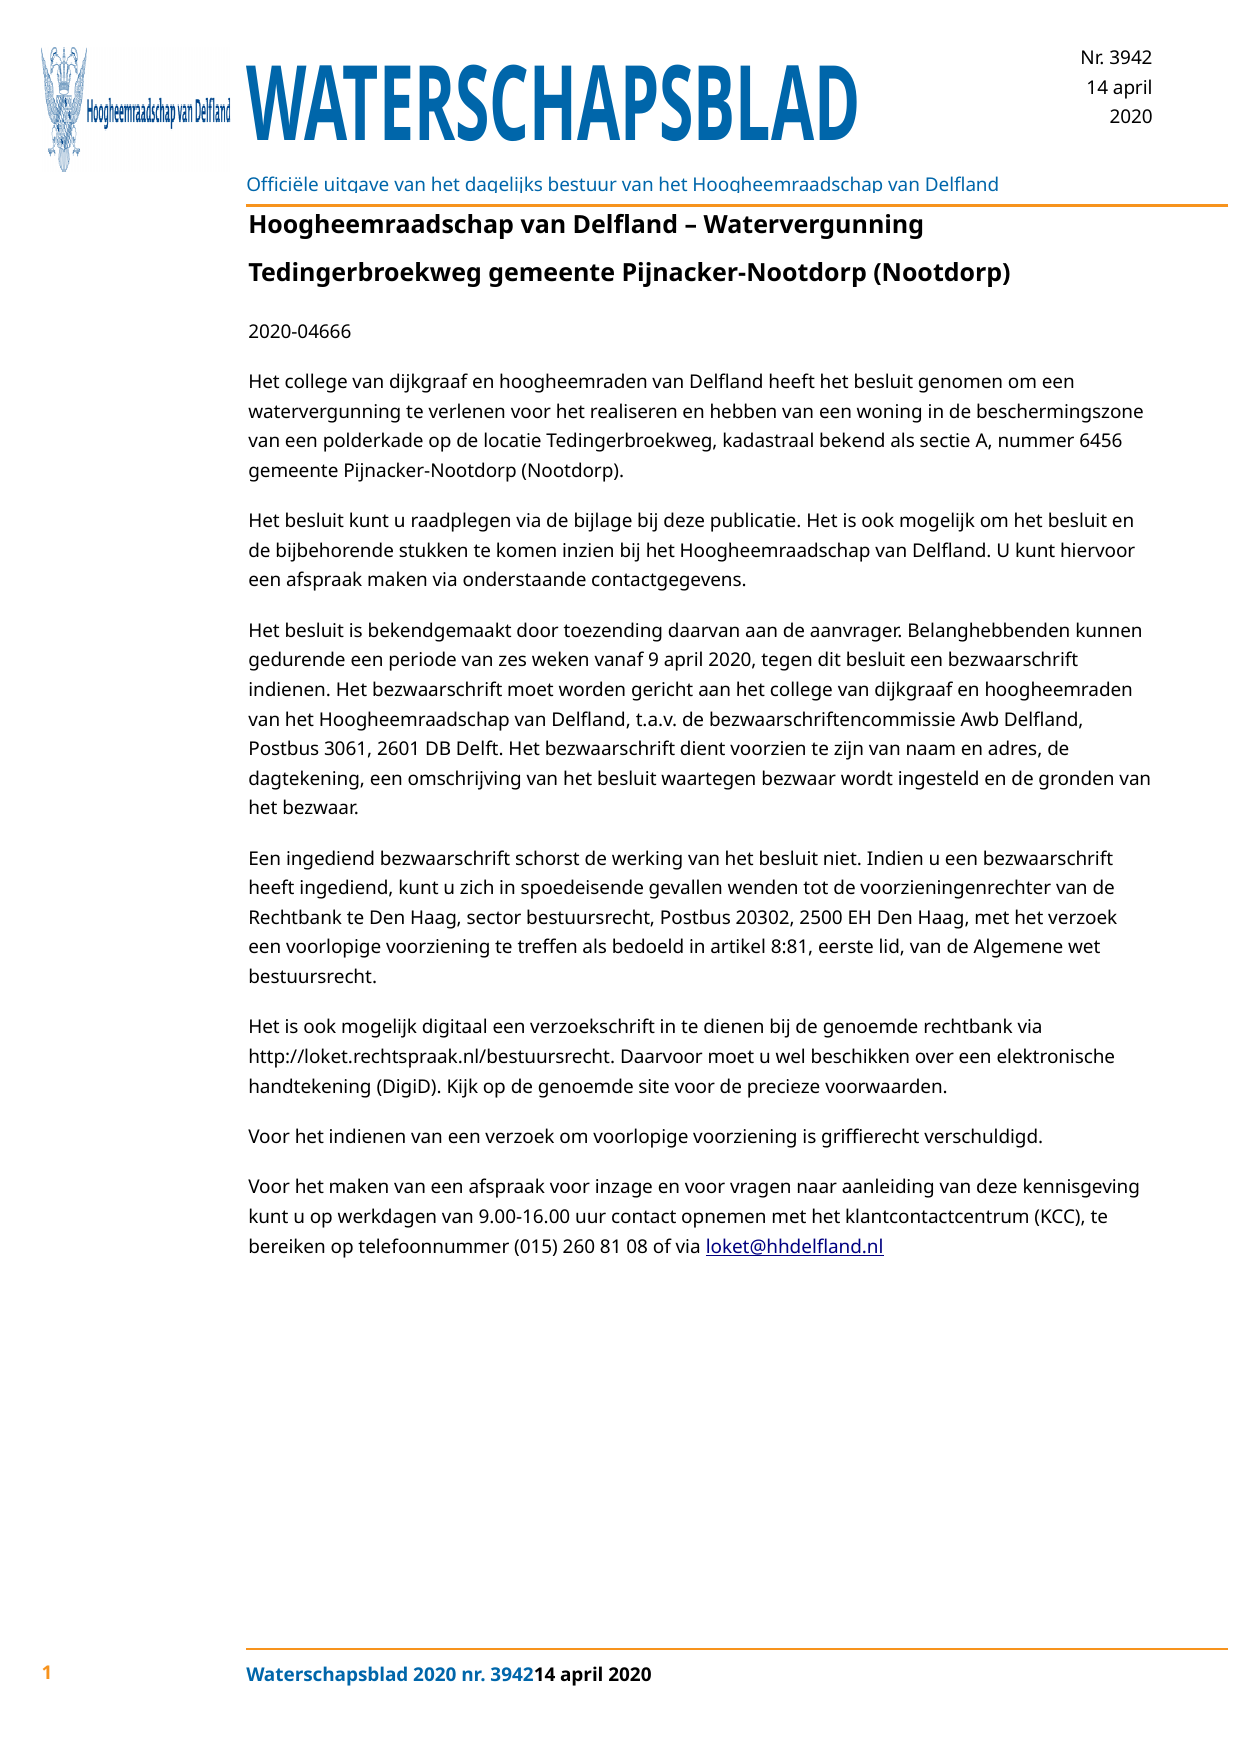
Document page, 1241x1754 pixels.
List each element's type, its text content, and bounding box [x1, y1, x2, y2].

text Het is ook mogelijk digitaal een verzoekschrift in te dienen bij de genoemde rechtbank via http://loket.rechtspraak.nl/bestuursrecht. Daarvoor moet u wel beschikken over een elektronische handtekening (DigiD). Kijk op de genoemde site voor de precieze voorwaarden. [248, 1014, 1152, 1099]
text Het college van dijkgraaf en hoogheemraden van Delfland heeft het besluit genomen om een watervergunning te verlenen voor het realiseren en hebben van een woning in de beschermingszone van een polderkade op de locatie Tedingerbroekweg, kadastraal bekend als sectie A, nummer 6456 gemeente Pijnacker-Nootdorp (Nootdorp). [248, 368, 1152, 483]
text Een ingediend bezwaarschrift schorst de werking van het besluit niet. Indien u een bezwaarschrift heeft ingediend, kunt u zich in spoedeisende gevallen wenden tot de voorzieningenrechter van de Rechtbank te Den Haag, sector bestuursrecht, Postbus 20302, 2500 EH Den Haag, met het verzoek een voorlopige voorziening te treffen als bedoeld in artikel 8:81, eerste lid, van de Algemene wet bestuursrecht. [248, 845, 1152, 989]
text Het besluit is bekendgemaakt door toezending daarvan aan de aanvrager. Belanghebbenden kunnen gedurende een periode van zes weken vanaf 9 april 2020, tegen dit besluit een bezwaarschrift indienen. Het bezwaarschrift moet worden gericht aan het college van dijkgraaf en hoogheemraden van het Hoogheemraadschap van Delfland, t.a.v. de bezwaarschriftencommissie Awb Delfland, Postbus 3061, 2601 DB Delft. Het bezwaarschrift dient voorzien te zijn van naam en adres, de dagtekening, een omschrijving van het besluit waartegen bezwaar wordt ingesteld en de gronden van het bezwaar. [248, 617, 1152, 820]
text Hoogheemraadschap van Delfland – Watervergunning Tedingerbroekweg gemeente Pijnacker-Nootdorp (Nootdorp) [248, 207, 1152, 288]
picture [41, 47, 231, 172]
text 2020-04666 [248, 318, 1152, 344]
text Het besluit kunt u raadplegen via de bijlage bij deze publicatie. Het is ook mogelijk om het besluit en de bijbehorende stukken te komen inzien bij het Hoogheemraadschap van Delfland. U kunt hiervoor een afspraak maken via onderstaande contactgegevens. [248, 507, 1152, 592]
text Voor het maken van een afspraak voor inzage en voor vragen naar aanleiding van deze kennisgeving kunt u op werkdagen van 9.00-16.00 uur contact opnemen met het klantcontactcentrum (KCC), te bereiken op telefoonnummer (015) 260 81 08 of via loket@hhdelfland.nl [248, 1174, 1152, 1259]
text Voor het indienen van een verzoek om voorlopige voorziening is griffierecht verschuldigd. [248, 1123, 1152, 1149]
